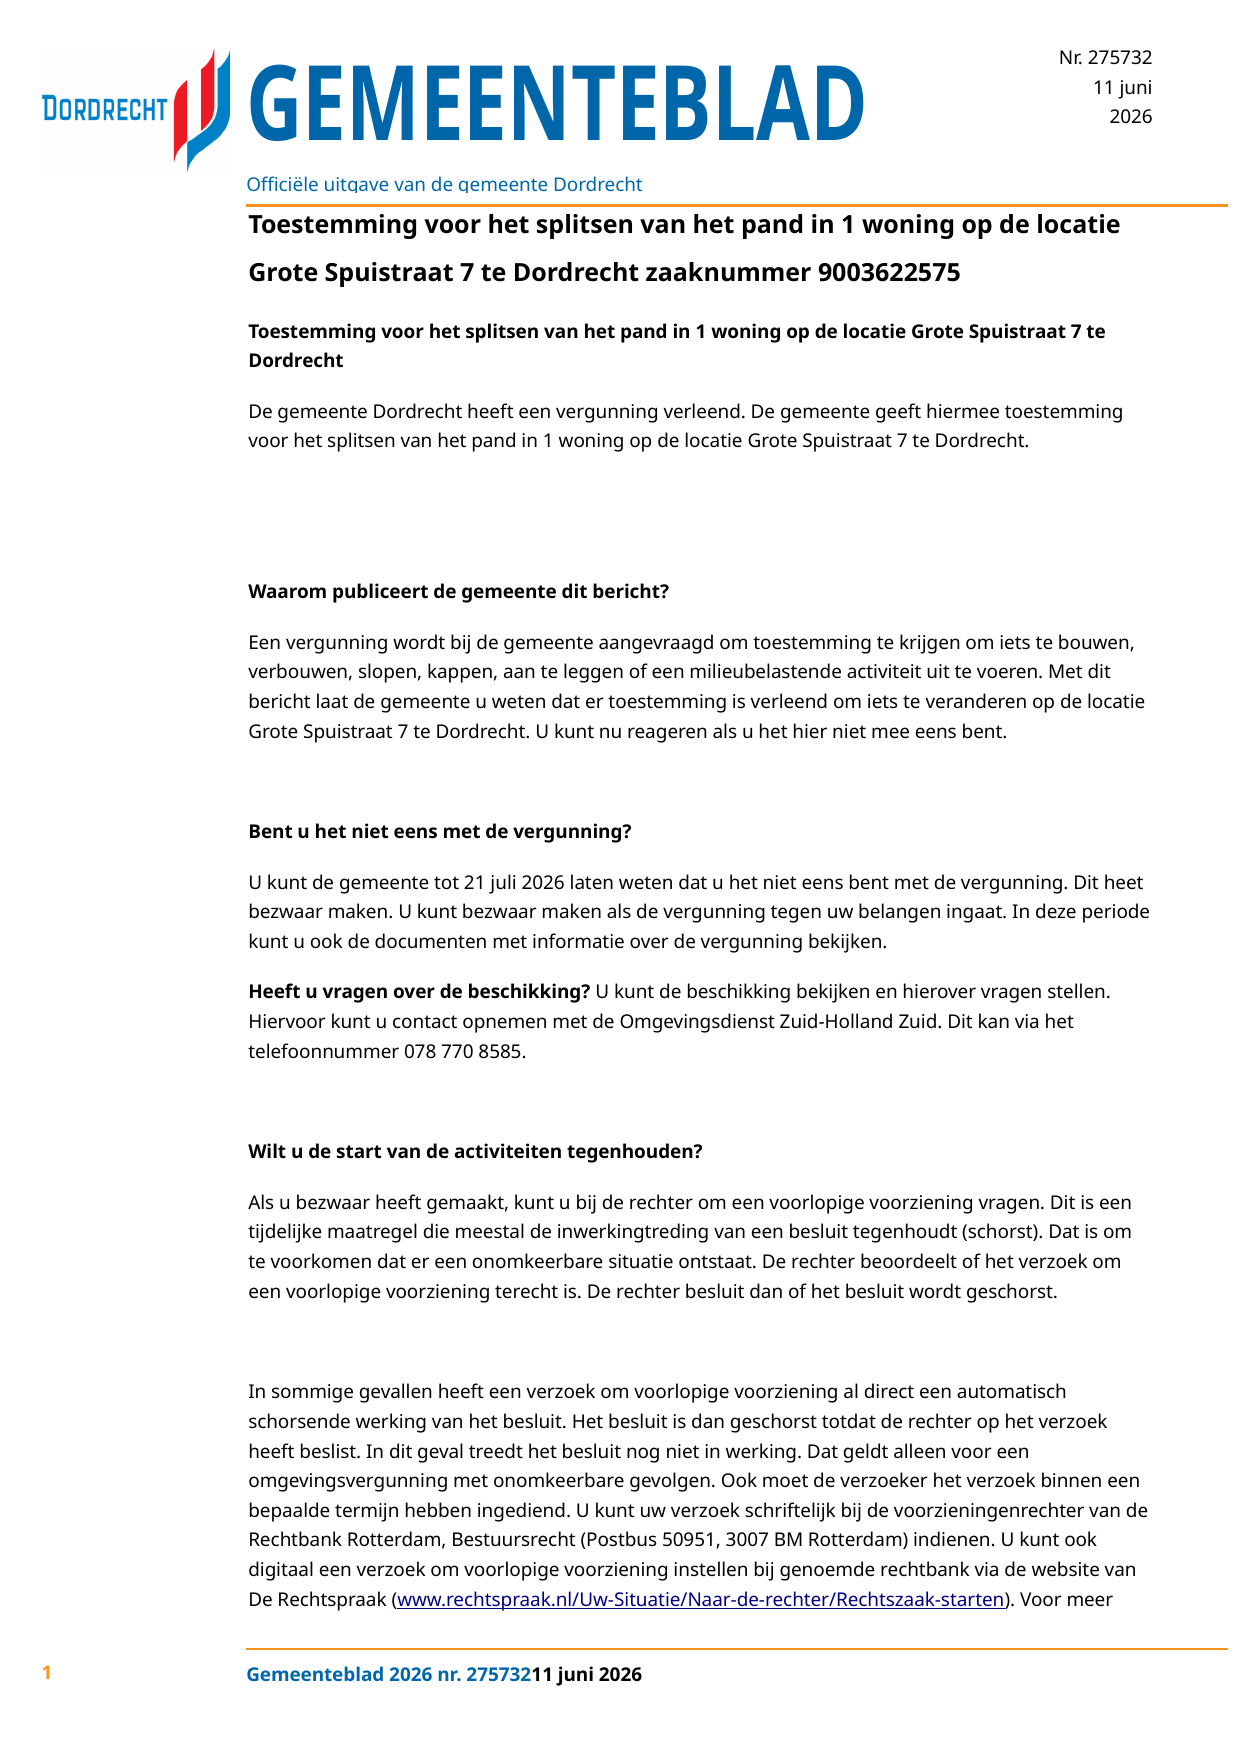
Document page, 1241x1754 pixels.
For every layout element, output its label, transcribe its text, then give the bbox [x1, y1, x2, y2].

text Heeft u vragen over de beschikking? U kunt de beschikking bekijken en hierover vragen stellen. Hiervoor kunt u contact opnemen met de Omgevingsdienst Zuid-Holland Zuid. Dit kan via het telefoonnummer 078 770 8585. [248, 979, 1152, 1064]
text U kunt de gemeente tot 21 juli 2026 laten weten dat u het niet eens bent met de vergunning. Dit heet bezwaar maken. U kunt bezwaar maken als de vergunning tegen uw belangen ingaat. In deze periode kunt u ook de documenten met informatie over de vergunning bekijken. [248, 869, 1152, 954]
text Toestemming voor het splitsen van het pand in 1 woning op de locatie Grote Spuistraat 7 te Dordrecht zaaknummer 9003622575 [248, 207, 1152, 288]
text Een vergunning wordt bij de gemeente aangevraagd om toestemming te krijgen om iets te bouwen, verbouwen, slopen, kappen, aan te leggen of een milieubelastende activiteit uit te voeren. Met dit bericht laat de gemeente u weten dat er toestemming is verleend om iets te veranderen op de locatie Grote Spuistraat 7 te Dordrecht. U kunt nu reageren als u het hier niet mee eens bent. [248, 629, 1152, 744]
text Als u bezwaar heeft gemaakt, kunt u bij de rechter om een voorlopige voorziening vragen. Dit is een tijdelijke maatregel die meestal de inwerkingtreding van een besluit tegenhoudt (schorst). Dat is om te voorkomen dat er een onomkeerbare situatie ontstaat. De rechter beoordeelt of het verzoek om een voorlopige voorziening terecht is. De rechter besluit dan of het besluit wordt geschorst. [248, 1189, 1152, 1304]
text Waarom publiceert de gemeente dit bericht? [248, 579, 1152, 604]
text Toestemming voor het splitsen van het pand in 1 woning op de locatie Grote Spuistraat 7 te Dordrecht [248, 318, 1152, 373]
text De gemeente Dordrecht heeft een vergunning verleend. De gemeente geeft hiermee toestemming voor het splitsen van het pand in 1 woning op de locatie Grote Spuistraat 7 te Dordrecht. [248, 398, 1152, 453]
text In sommige gevallen heeft een verzoek om voorlopige voorziening al direct een automatisch schorsende werking van het besluit. Het besluit is dan geschorst totdat de rechter op het verzoek heeft beslist. In dit geval treedt het besluit nog niet in werking. Dat geldt alleen voor een omgevingsvergunning met onomkeerbare gevolgen. Ook moet de verzoeker het verzoek binnen een bepaalde termijn hebben ingediend. U kunt uw verzoek schriftelijk bij de voorzieningenrechter van de Rechtbank Rotterdam, Bestuursrecht (Postbus 50951, 3007 BM Rotterdam) indienen. U kunt ook digitaal een verzoek om voorlopige voorziening instellen bij genoemde rechtbank via de website van De Rechtspraak (www.rechtspraak.nl/Uw-Situatie/Naar-de-rechter/Rechtszaak-starten). Voor meer [248, 1379, 1152, 1612]
text Bent u het niet eens met de vergunning? [248, 819, 1152, 844]
picture [41, 47, 231, 172]
text Wilt u de start van de activiteiten tegenhouden? [248, 1139, 1152, 1164]
